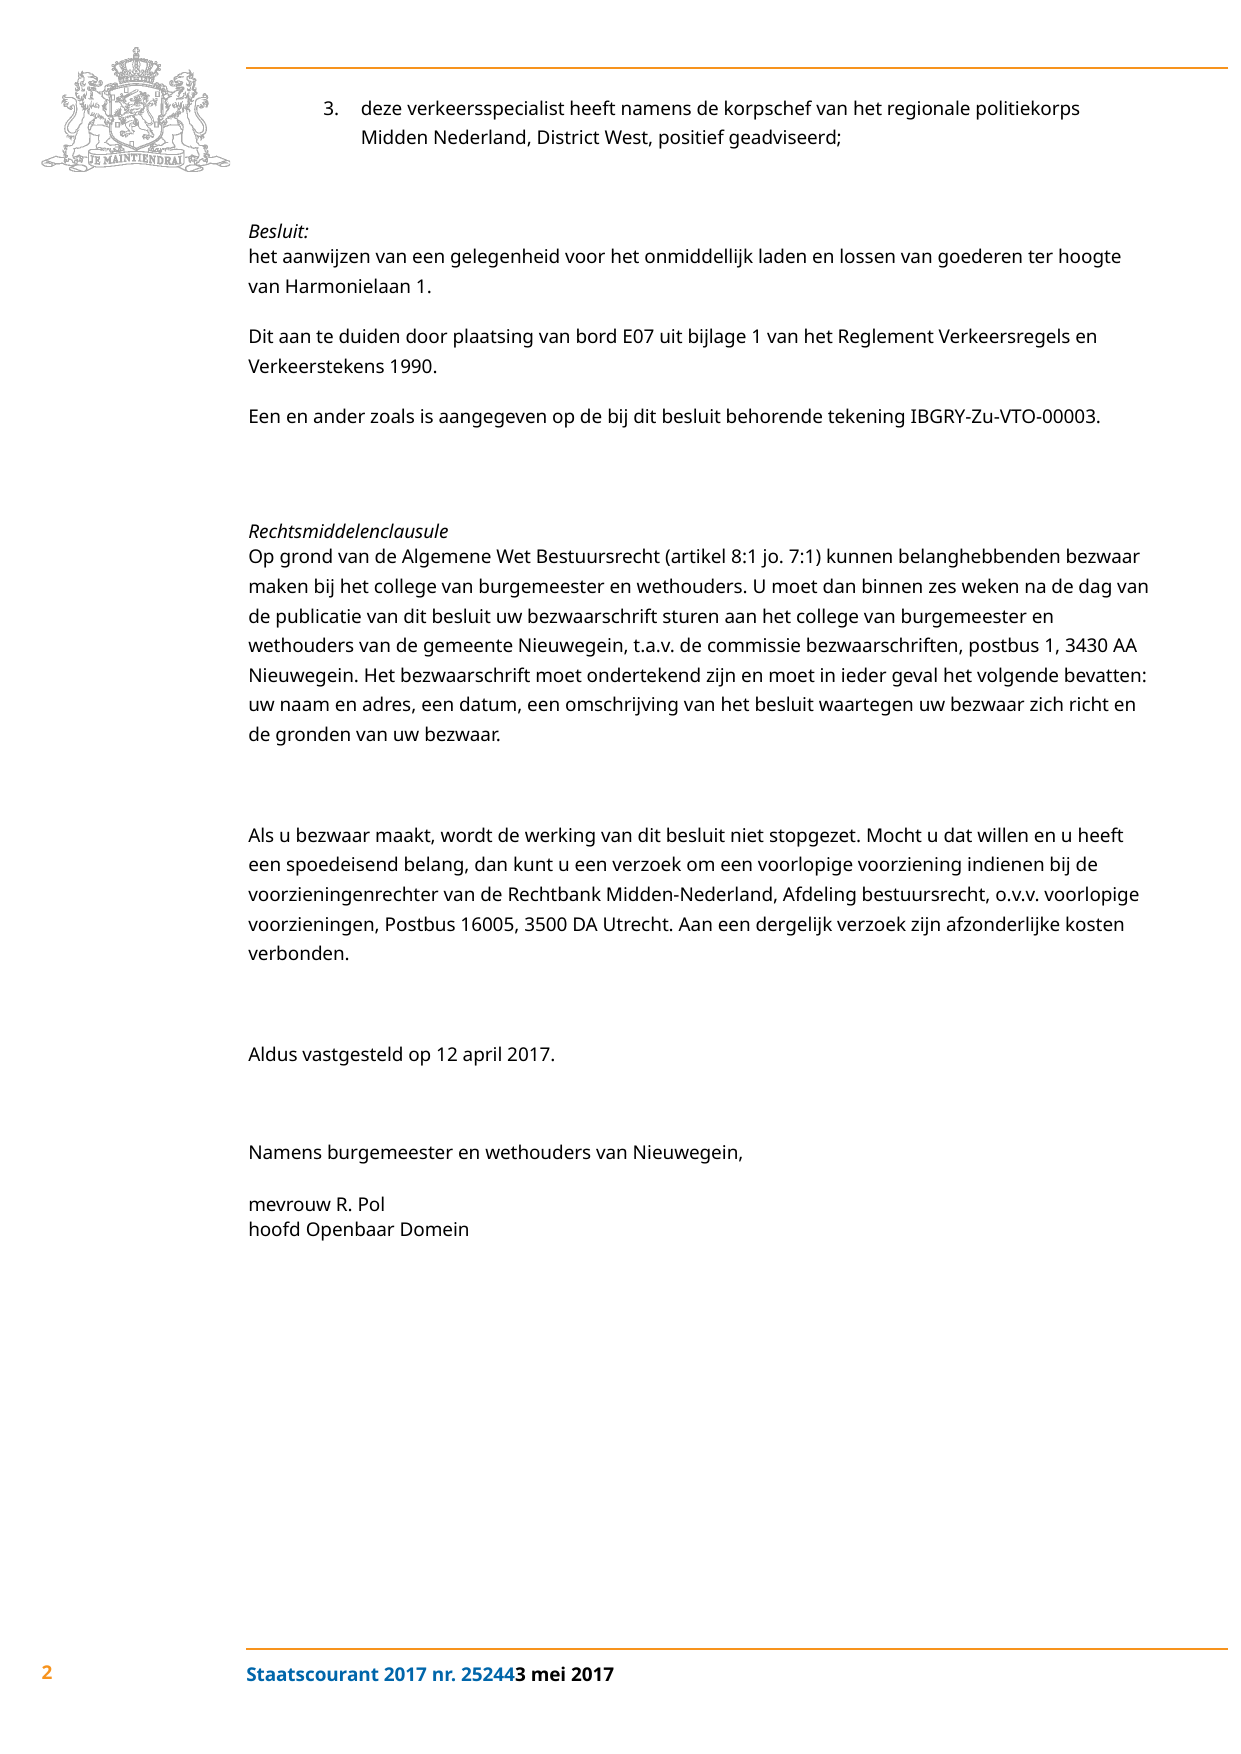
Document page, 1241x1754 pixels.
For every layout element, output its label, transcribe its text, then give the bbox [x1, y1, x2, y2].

text Besluit: [248, 218, 1152, 244]
text Een en ander zoals is aangegeven op de bij dit besluit behorende tekening IBGRY-Zu-VTO-00003. [248, 404, 1152, 429]
text Als u bezwaar maakt, wordt de werking van dit besluit niet stopgezet. Mocht u dat willen en u heeft een spoedeisend belang, dan kunt u een verzoek om een voorlopige voorziening indienen bij de voorzieningenrechter van de Rechtbank Midden-Nederland, Afdeling bestuursrecht, o.v.v. voorlopige voorzieningen, Postbus 16005, 3500 DA Utrecht. Aan een dergelijk verzoek zijn afzonderlijke kosten verbonden. [248, 822, 1152, 966]
text Dit aan te duiden door plaatsing van bord E07 uit bijlage 1 van het Reglement Verkeersregels en Verkeerstekens 1990. [248, 324, 1152, 379]
list deze verkeersspecialist heeft namens de korpschef van het regionale politiekorps Midden Nederland, District West, positief geadviseerd; [323, 95, 1152, 150]
text Op grond van de Algemene Wet Bestuursrecht (artikel 8:1 jo. 7:1) kunnen belanghebbenden bezwaar maken bij het college van burgemeester en wethouders. U moet dan binnen zes weken na de dag van de publicatie van dit besluit uw bezwaarschrift sturen aan het college van burgemeester en wethouders van de gemeente Nieuwegein, t.a.v. de commissie bezwaarschriften, postbus 1, 3430 AA Nieuwegein. Het bezwaarschrift moet ondertekend zijn en moet in ieder geval het volgende bevatten: uw naam en adres, een datum, een omschrijving van het besluit waartegen uw bezwaar zich richt en de gronden van uw bezwaar. [248, 544, 1152, 747]
text Namens burgemeester en wethouders van Nieuwegein, [248, 1139, 1152, 1165]
picture [41, 47, 231, 172]
text Rechtsmiddelenclausule [248, 518, 1152, 544]
text hoofd Openbaar Domein [248, 1217, 1152, 1242]
text mevrouw R. Pol [248, 1191, 1152, 1217]
text het aanwijzen van een gelegenheid voor het onmiddellijk laden en lossen van goederen ter hoogte van Harmonielaan 1. [248, 244, 1152, 299]
text Aldus vastgesteld op 12 april 2017. [248, 1041, 1152, 1067]
